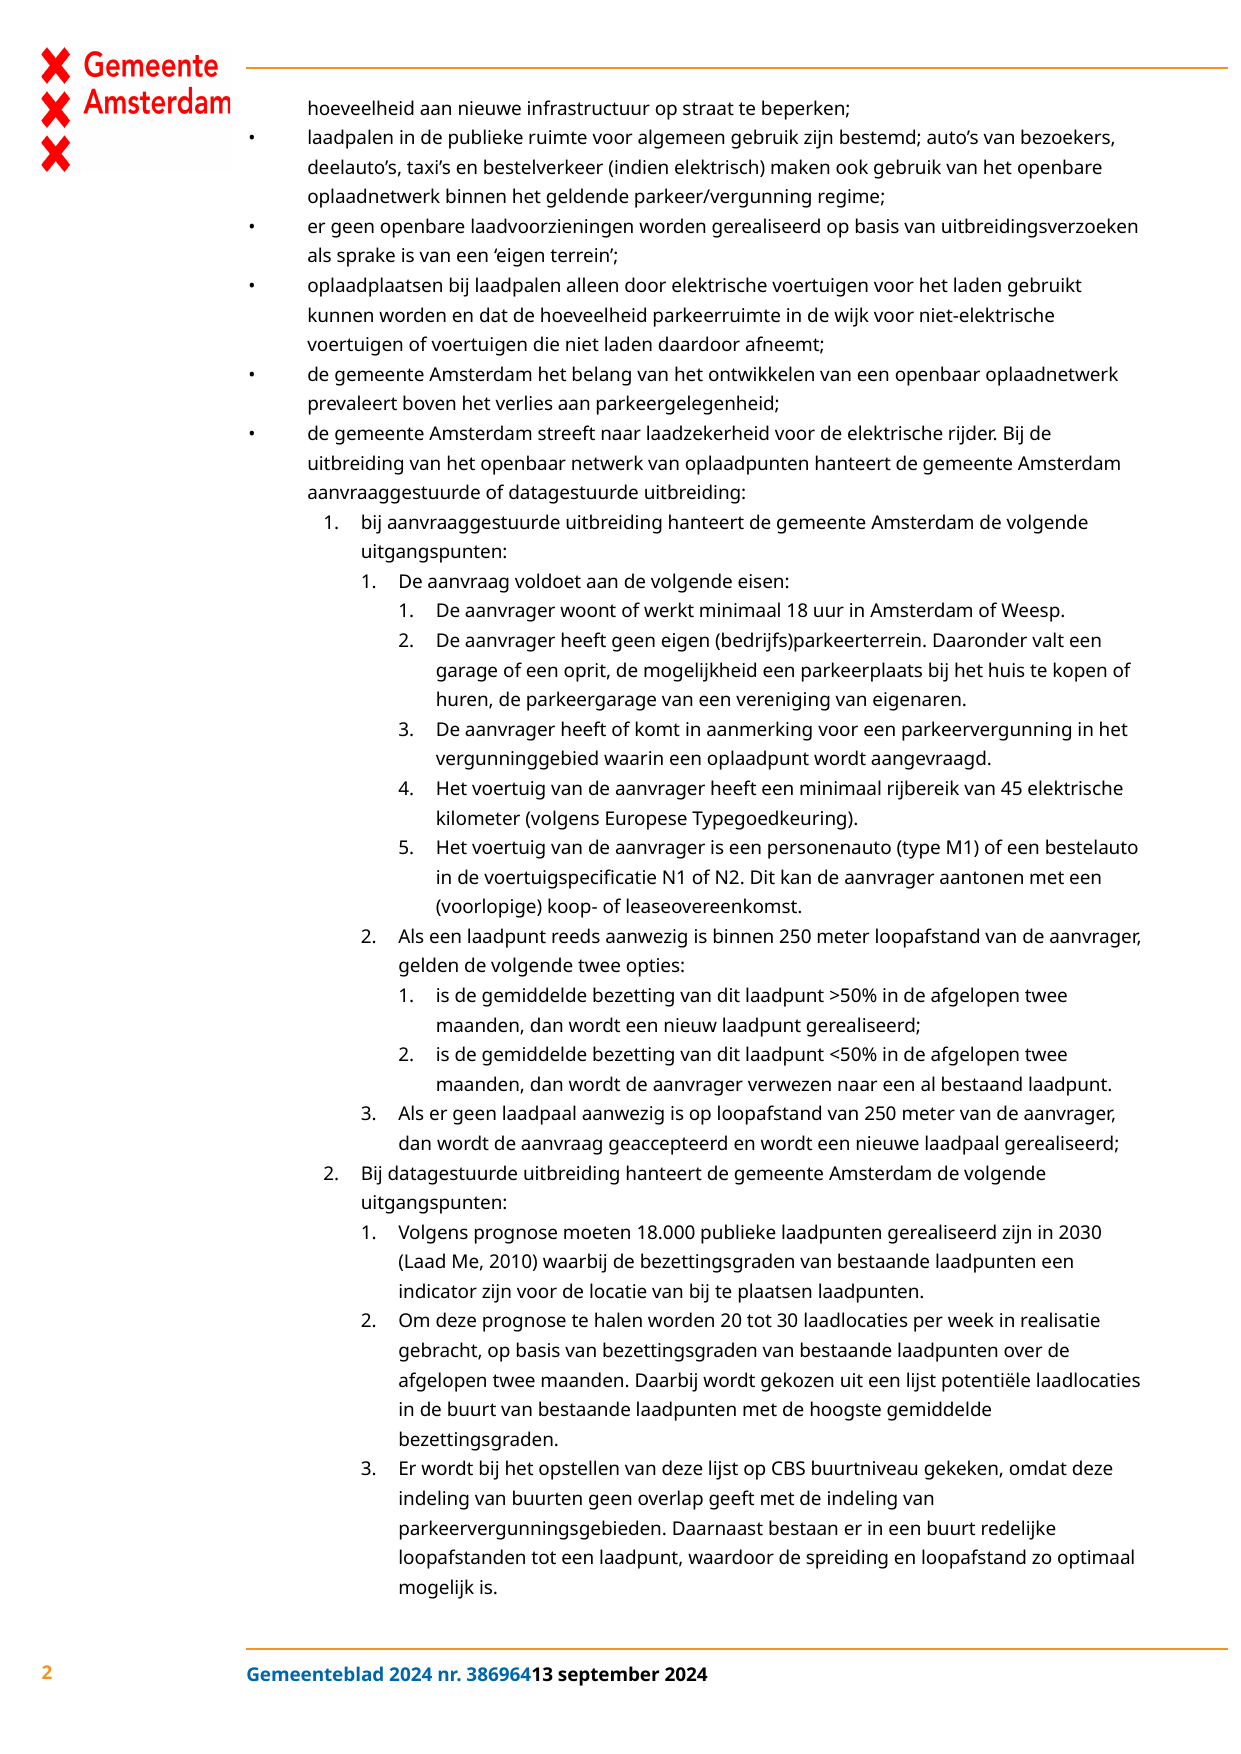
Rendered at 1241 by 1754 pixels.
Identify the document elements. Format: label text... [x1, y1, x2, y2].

list De aanvrager heeft of komt in aanmerking voor een parkeervergunning in het vergunninggebied waarin een oplaadpunt wordt aangevraagd. [398, 716, 1152, 771]
list bij aanvraaggestuurde uitbreiding hanteert de gemeente Amsterdam de volgende uitgangspunten: [323, 509, 1152, 564]
list hoeveelheid aan nieuwe infrastructuur op straat te beperken; [248, 95, 1152, 121]
list Om deze prognose te halen worden 20 tot 30 laadlocaties per week in realisatie gebracht, op basis van bezettingsgraden van bestaande laadpunten over de afgelopen twee maanden. Daarbij wordt gekozen uit een lijst potentiële laadlocaties in de buurt van bestaande laadpunten met de hoogste gemiddelde bezettingsgraden. [361, 1308, 1152, 1452]
picture [41, 47, 231, 172]
list de gemeente Amsterdam het belang van het ontwikkelen van een openbaar oplaadnetwerk prevaleert boven het verlies aan parkeergelegenheid; [248, 361, 1152, 416]
list De aanvrager woont of werkt minimaal 18 uur in Amsterdam of Weesp. [398, 598, 1152, 623]
list De aanvraag voldoet aan de volgende eisen: [361, 568, 1152, 594]
list Er wordt bij het opstellen van deze lijst op CBS buurtniveau gekeken, omdat deze indeling van buurten geen overlap geeft met de indeling van parkeervergunningsgebieden. Daarnaast bestaan er in een buurt redelijke loopafstanden tot een laadpunt, waardoor de spreiding en loopafstand zo optimaal mogelijk is. [361, 1456, 1152, 1600]
list Het voertuig van de aanvrager is een personenauto (type M1) of een bestelauto in de voertuigspecificatie N1 of N2. Dit kan de aanvrager aantonen met een (voorlopige) koop- of leaseovereenkomst. [398, 834, 1152, 919]
list Het voertuig van de aanvrager heeft een minimaal rijbereik van 45 elektrische kilometer (volgens Europese Typegoedkeuring). [398, 775, 1152, 831]
list Als een laadpunt reeds aanwezig is binnen 250 meter loopafstand van de aanvrager, gelden de volgende twee opties: [361, 923, 1152, 978]
list Als er geen laadpaal aanwezig is op loopafstand van 250 meter van de aanvrager, dan wordt de aanvraag geaccepteerd en wordt een nieuwe laadpaal gerealiseerd; [361, 1101, 1152, 1156]
list er geen openbare laadvoorzieningen worden gerealiseerd op basis van uitbreidingsverzoeken als sprake is van een ‘eigen terrein’; [248, 213, 1152, 268]
list laadpalen in de publieke ruimte voor algemeen gebruik zijn bestemd; auto’s van bezoekers, deelauto’s, taxi’s en bestelverkeer (indien elektrisch) maken ook gebruik van het openbare oplaadnetwerk binnen het geldende parkeer/vergunning regime; [248, 124, 1152, 209]
list de gemeente Amsterdam streeft naar laadzekerheid voor de elektrische rijder. Bij de uitbreiding van het openbaar netwerk van oplaadpunten hanteert de gemeente Amsterdam aanvraaggestuurde of datagestuurde uitbreiding: [248, 420, 1152, 505]
list oplaadplaatsen bij laadpalen alleen door elektrische voertuigen voor het laden gebruikt kunnen worden en dat de hoeveelheid parkeerruimte in de wijk voor niet-elektrische voertuigen of voertuigen die niet laden daardoor afneemt; [248, 272, 1152, 357]
list is de gemiddelde bezetting van dit laadpunt <50% in de afgelopen twee maanden, dan wordt de aanvrager verwezen naar een al bestaand laadpunt. [398, 1041, 1152, 1097]
list is de gemiddelde bezetting van dit laadpunt >50% in de afgelopen twee maanden, dan wordt een nieuw laadpunt gerealiseerd; [398, 982, 1152, 1038]
list Bij datagestuurde uitbreiding hanteert de gemeente Amsterdam de volgende uitgangspunten: [323, 1160, 1152, 1215]
list Volgens prognose moeten 18.000 publieke laadpunten gerealiseerd zijn in 2030 (Laad Me, 2010) waarbij de bezettingsgraden van bestaande laadpunten een indicator zijn voor de locatie van bij te plaatsen laadpunten. [361, 1219, 1152, 1304]
list De aanvrager heeft geen eigen (bedrijfs)parkeerterrein. Daaronder valt een garage of een oprit, de mogelijkheid een parkeerplaats bij het huis te kopen of huren, de parkeergarage van een vereniging van eigenaren. [398, 627, 1152, 712]
